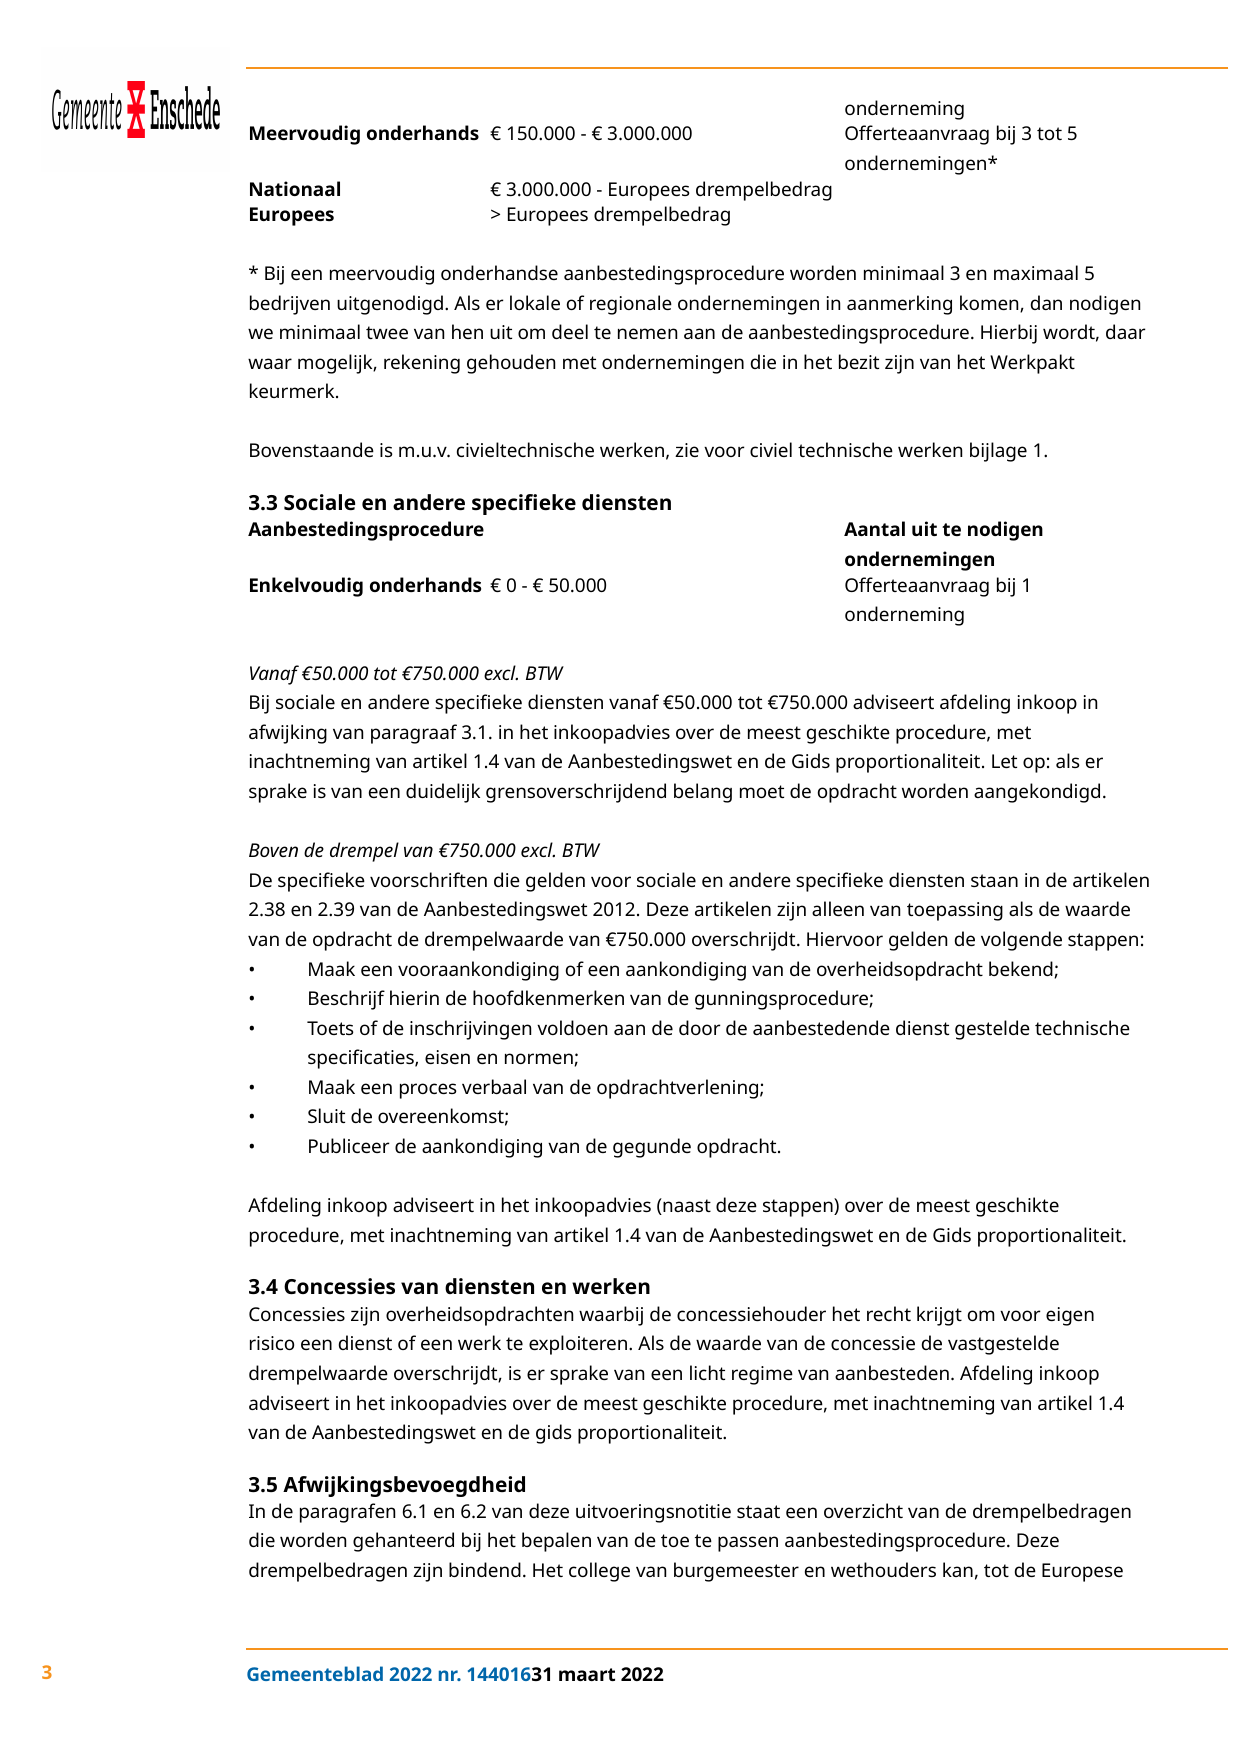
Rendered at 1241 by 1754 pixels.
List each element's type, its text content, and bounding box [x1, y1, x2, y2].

table_cell Offerteaanvraag bij 1 onderneming [844, 572, 1152, 627]
table_cell € 0 - € 50.000 [490, 572, 844, 627]
table_cell Nationaal [248, 176, 490, 202]
list Maak een proces verbaal van de opdrachtverlening; [248, 1074, 1152, 1100]
text 3.5 Afwijkingsbevoegdheid [248, 1470, 1152, 1498]
table_cell Offerteaanvraag bij 3 tot 5 ondernemingen* [844, 121, 1152, 176]
table_header Aantal uit te nodigen ondernemingen [844, 517, 1152, 572]
text Bovenstaande is m.u.v. civieltechnische werken, zie voor civiel technische werken bijlage 1. [248, 438, 1152, 463]
table_cell Europees [248, 202, 490, 257]
table_cell [844, 176, 1152, 202]
table_cell € 3.000.000 - Europees drempelbedrag [490, 176, 844, 202]
text In de paragrafen 6.1 en 6.2 van deze uitvoeringsnotitie staat een overzicht van de drempelbedragen die worden gehanteerd bij het bepalen van de toe te passen aanbestedingsprocedure. Deze drempelbedragen zijn bindend. Het college van burgemeester en wethouders kan, tot de Europese [248, 1498, 1152, 1583]
text Boven de drempel van €750.000 excl. BTW [248, 837, 1152, 863]
text 3.3 Sociale en andere specifieke diensten [248, 488, 1152, 516]
text De specifieke voorschriften die gelden voor sociale en andere specifieke diensten staan in de artikelen 2.38 en 2.39 van de Aanbestedingswet 2012. Deze artikelen zijn alleen van toepassing als de waarde van de opdracht de drempelwaarde van €750.000 overschrijdt. Hiervoor gelden de volgende stappen: [248, 867, 1152, 952]
table_cell > Europees drempelbedrag [490, 202, 844, 257]
text 3.4 Concessies van diensten en werken [248, 1272, 1152, 1301]
list Sluit de overeenkomst; [248, 1104, 1152, 1129]
list Publiceer de aankondiging van de gegunde opdracht. [248, 1133, 1152, 1159]
table_header Aanbestedingsprocedure [248, 517, 490, 572]
table_cell onderneming [844, 95, 1152, 121]
list Beschrijf hierin de hoofdkenmerken van de gunningsprocedure; [248, 985, 1152, 1011]
table_cell Enkelvoudig onderhands [248, 572, 490, 627]
table_cell Meervoudig onderhands [248, 121, 490, 176]
text Vanaf €50.000 tot €750.000 excl. BTW [248, 660, 1152, 686]
text risico een dienst of een werk te exploiteren. Als de waarde van de concessie de vastgestelde drempelwaarde overschrijdt, is er sprake van een licht regime van aanbesteden. Afdeling inkoop adviseert in het inkoopadvies over de meest geschikte procedure, met inachtneming van artikel 1.4 van de Aanbestedingswet en de gids proportionaliteit. [248, 1331, 1152, 1445]
table_cell € 150.000 - € 3.000.000 [490, 121, 844, 176]
table_cell [490, 95, 844, 121]
picture [41, 47, 231, 172]
table_cell [844, 202, 1152, 257]
text Concessies zijn overheidsopdrachten waarbij de concessiehouder het recht krijgt om voor eigen [248, 1301, 1152, 1327]
list Toets of de inschrijvingen voldoen aan de door de aanbestedende dienst gestelde technische specificaties, eisen en normen; [248, 1015, 1152, 1070]
text Afdeling inkoop adviseert in het inkoopadvies (naast deze stappen) over de meest geschikte procedure, met inachtneming van artikel 1.4 van de Aanbestedingswet en de Gids proportionaliteit. [248, 1192, 1152, 1248]
table_header [490, 517, 844, 572]
text * Bij een meervoudig onderhandse aanbestedingsprocedure worden minimaal 3 en maximaal 5 bedrijven uitgenodigd. Als er lokale of regionale ondernemingen in aanmerking komen, dan nodigen we minimaal twee van hen uit om deel te nemen aan de aanbestedingsprocedure. Hierbij wordt, daar waar mogelijk, rekening gehouden met ondernemingen die in het bezit zijn van het Werkpakt keurmerk. [248, 260, 1152, 404]
text Bij sociale en andere specifieke diensten vanaf €50.000 tot €750.000 adviseert afdeling inkoop in afwijking van paragraaf 3.1. in het inkoopadvies over de meest geschikte procedure, met inachtneming van artikel 1.4 van de Aanbestedingswet en de Gids proportionaliteit. Let op: als er sprake is van een duidelijk grensoverschrijdend belang moet de opdracht worden aangekondigd. [248, 689, 1152, 804]
table_cell [248, 95, 490, 121]
list Maak een vooraankondiging of een aankondiging van de overheidsopdracht bekend; [248, 956, 1152, 982]
